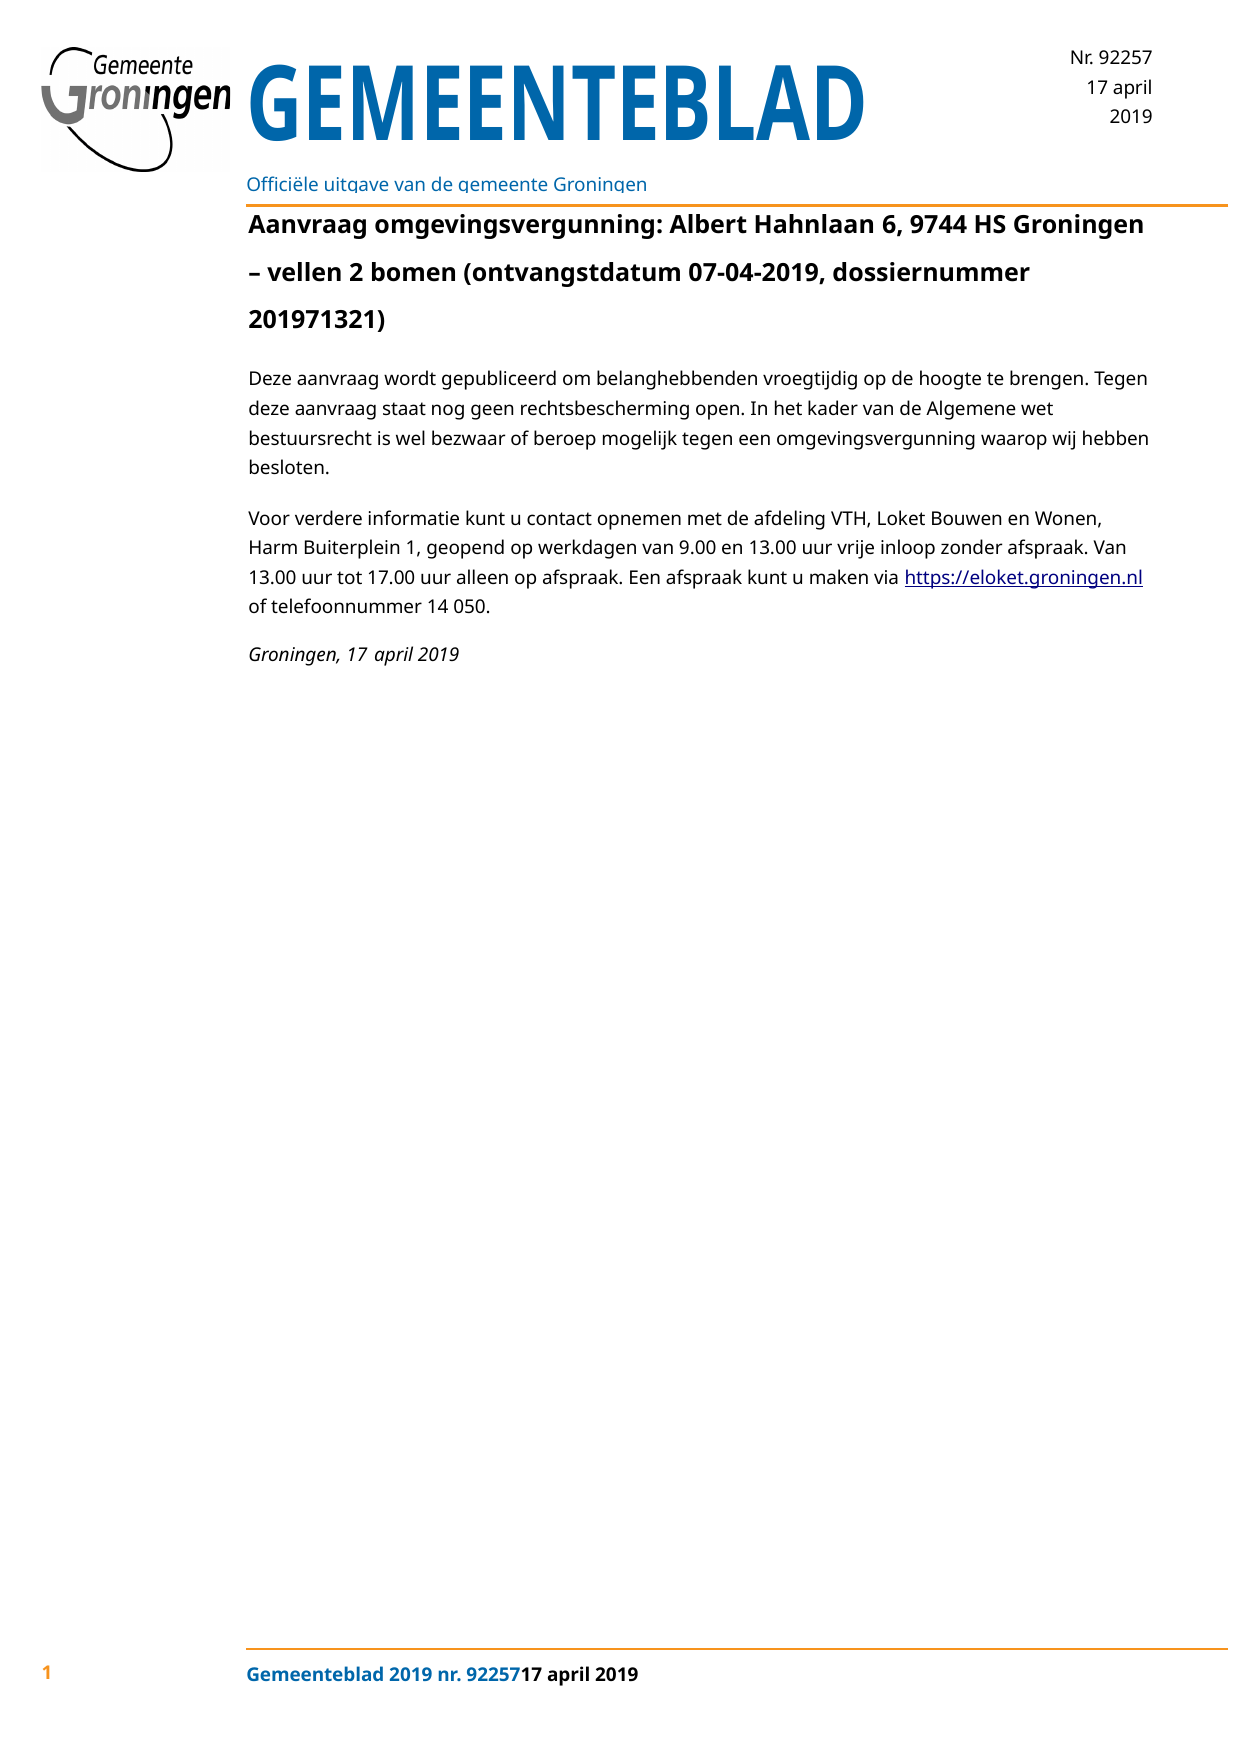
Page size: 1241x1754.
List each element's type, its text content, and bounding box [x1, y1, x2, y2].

text Deze aanvraag wordt gepubliceerd om belanghebbenden vroegtijdig op de hoogte te brengen. Tegen deze aanvraag staat nog geen rechtsbescherming open. In het kader van de Algemene wet bestuursrecht is wel bezwaar of beroep mogelijk tegen een omgevingsvergunning waarop wij hebben besloten. [248, 366, 1152, 480]
text Groningen, 17 april 2019 [248, 641, 1152, 667]
text Aanvraag omgevingsvergunning: Albert Hahnlaan 6, 9744 HS Groningen – vellen 2 bomen (ontvangstdatum 07-04-2019, dossiernummer 201971321) [248, 207, 1152, 336]
text Voor verdere informatie kunt u contact opnemen met de afdeling VTH, Loket Bouwen en Wonen, Harm Buiterplein 1, geopend op werkdagen van 9.00 en 13.00 uur vrije inloop zonder afspraak. Van 13.00 uur tot 17.00 uur alleen op afspraak. Een afspraak kunt u maken via https://eloket.groningen.nl of telefoonnummer 14 050. [248, 505, 1152, 619]
picture [41, 47, 231, 172]
